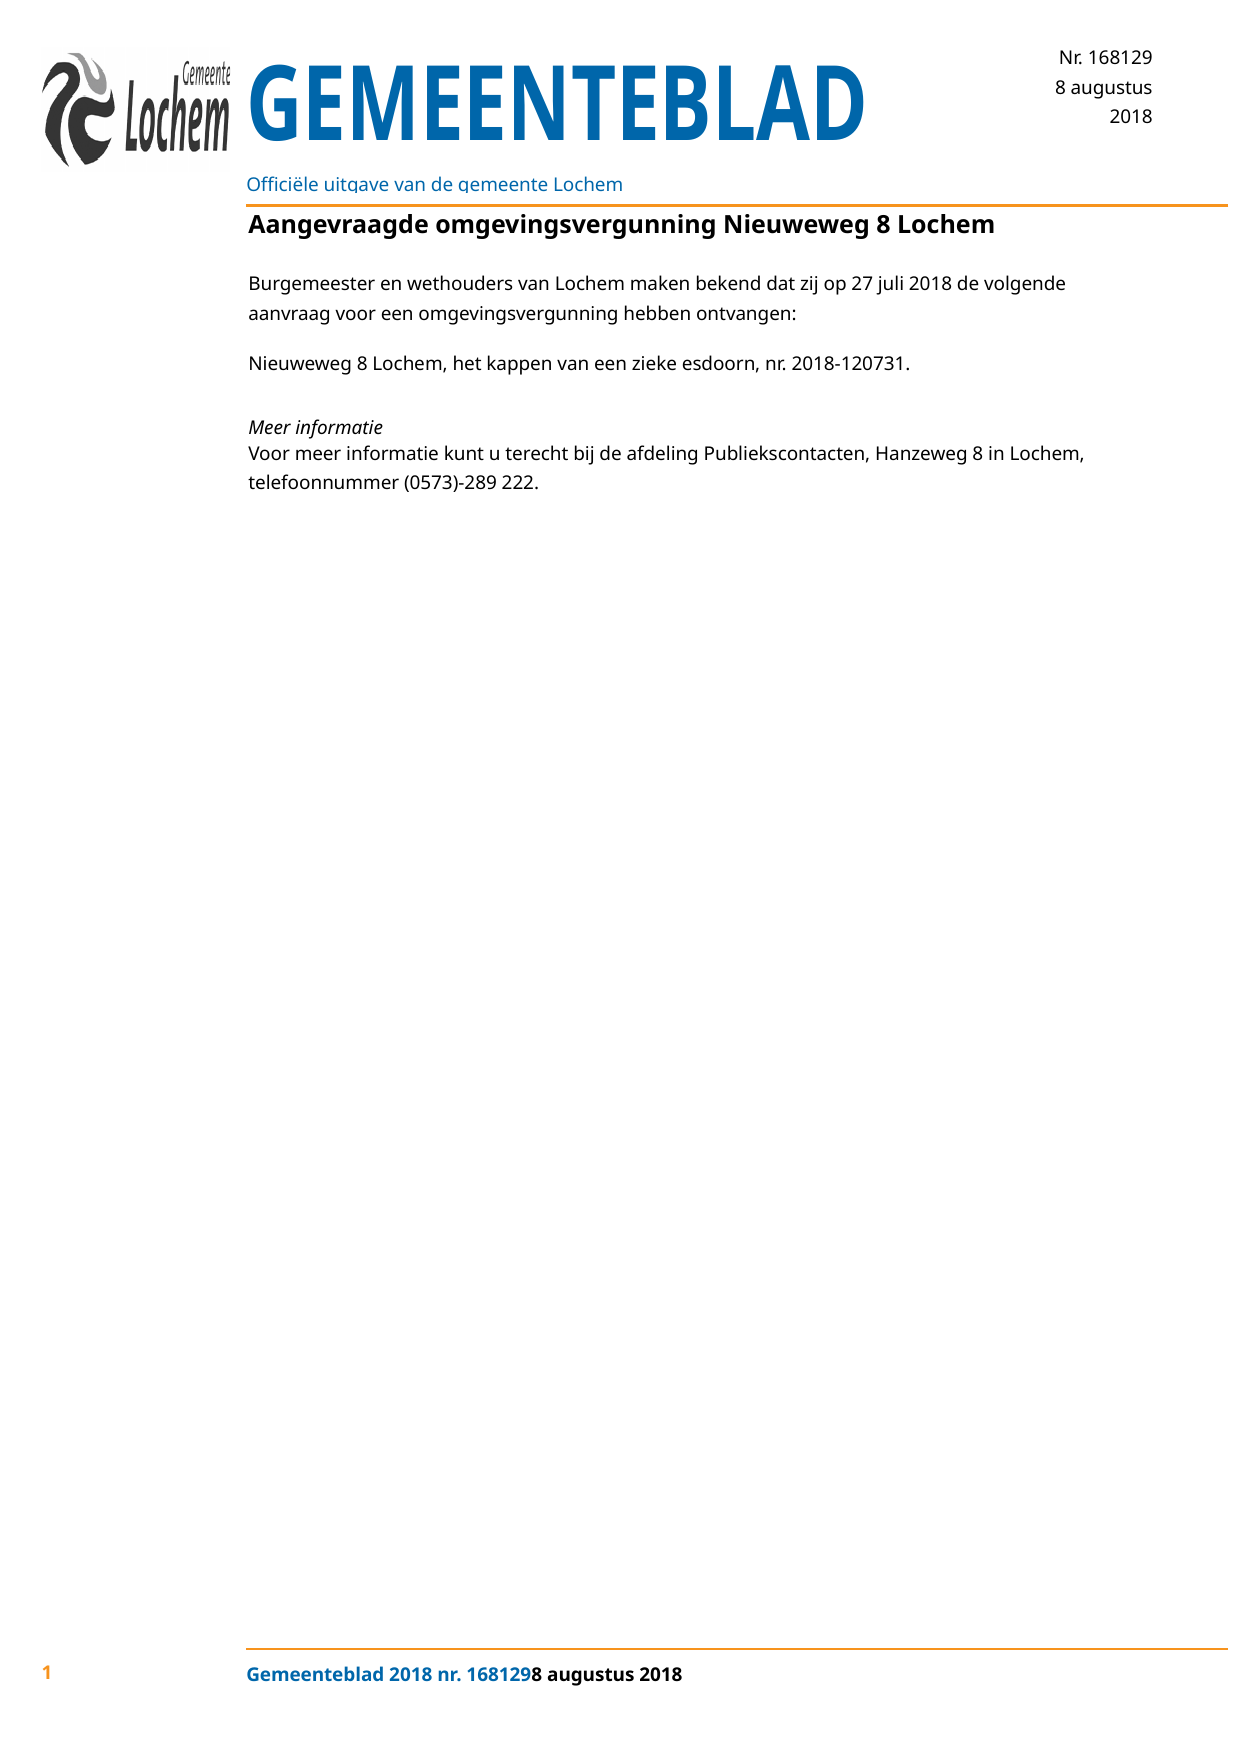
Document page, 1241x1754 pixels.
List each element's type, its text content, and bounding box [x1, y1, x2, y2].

text Burgemeester en wethouders van Lochem maken bekend dat zij op 27 juli 2018 de volgende aanvraag voor een omgevingsvergunning hebben ontvangen: [248, 270, 1152, 326]
text Meer informatie [248, 414, 1152, 440]
picture [41, 47, 231, 172]
text Aangevraagde omgevingsvergunning Nieuweweg 8 Lochem [248, 207, 1152, 241]
text Nieuweweg 8 Lochem, het kappen van een zieke esdoorn, nr. 2018-120731. [248, 350, 1152, 376]
text Voor meer informatie kunt u terecht bij de afdeling Publiekscontacten, Hanzeweg 8 in Lochem, telefoonnummer (0573)-289 222. [248, 440, 1152, 495]
